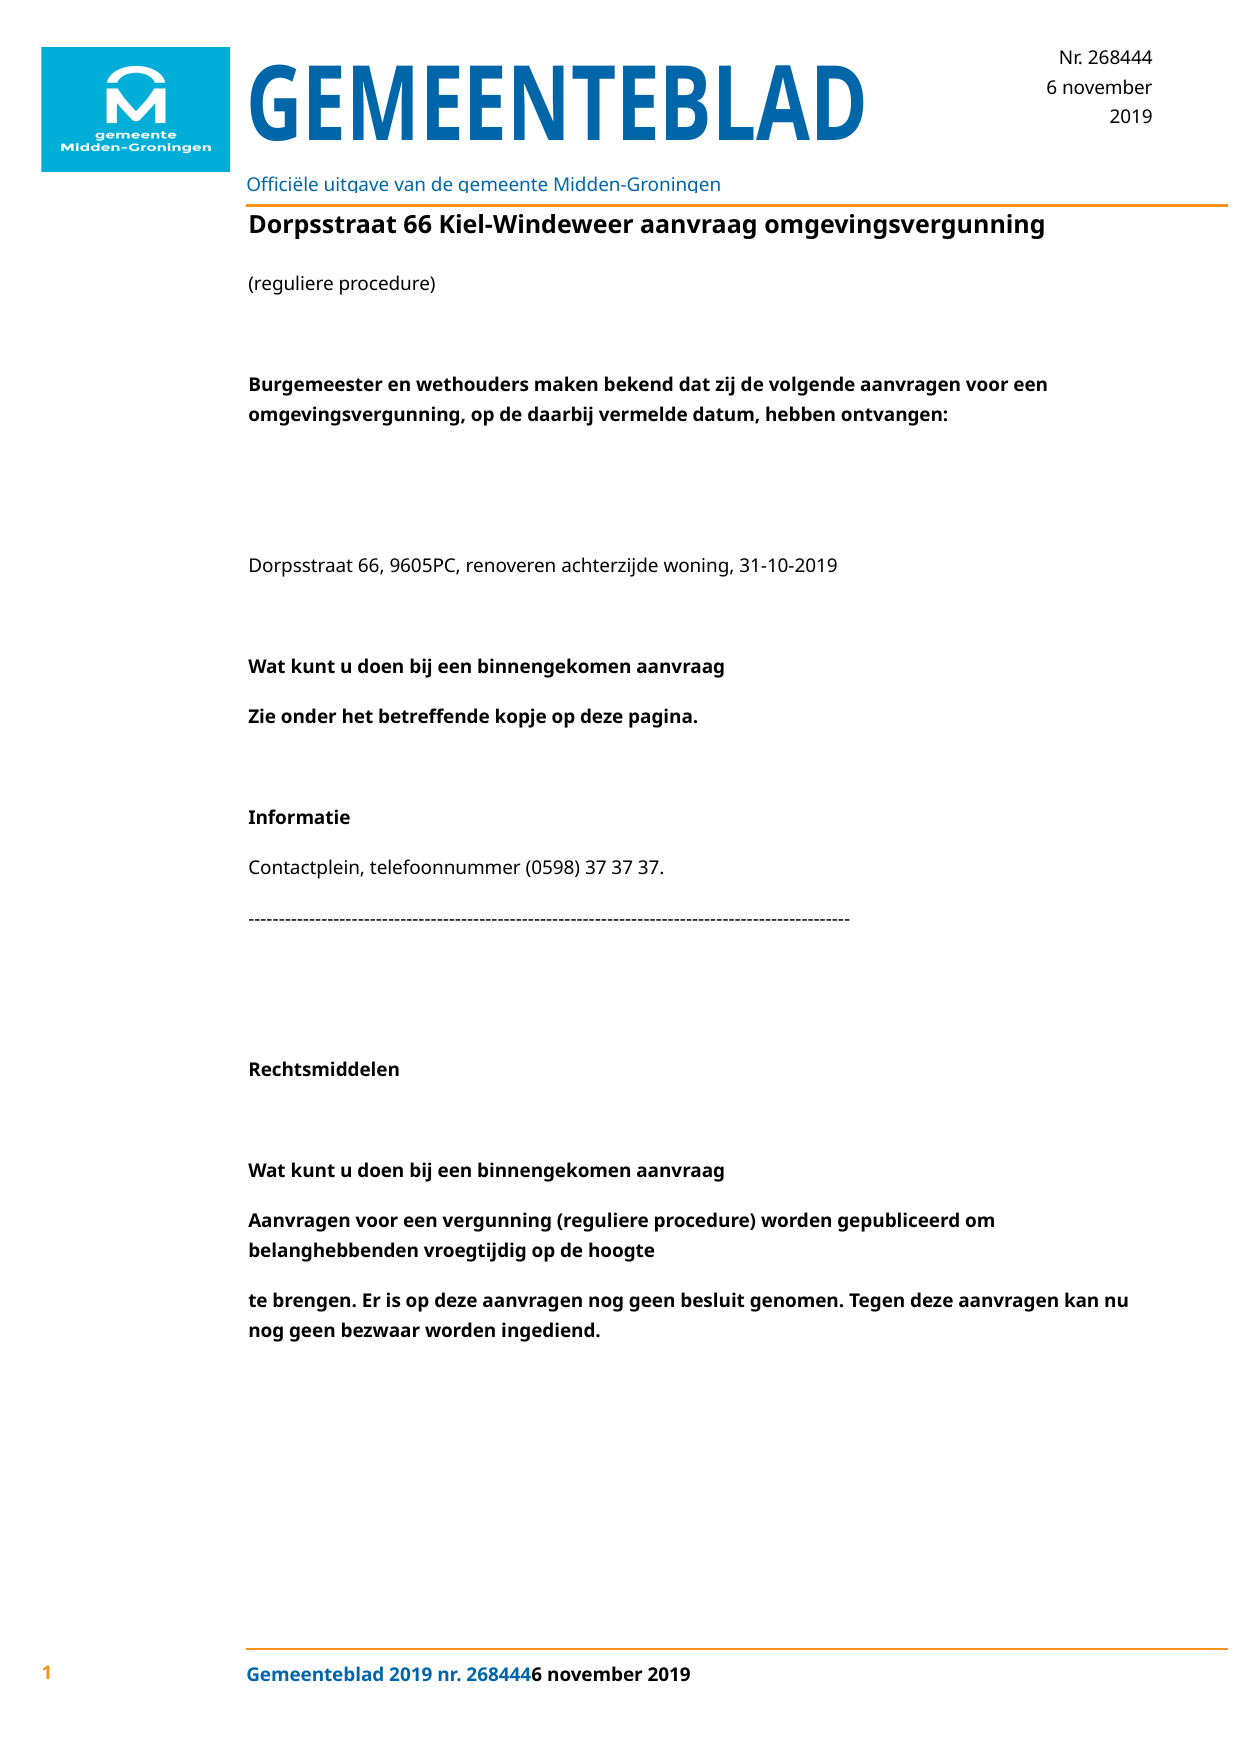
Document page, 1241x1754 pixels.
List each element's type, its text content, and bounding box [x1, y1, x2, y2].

text Burgemeester en wethouders maken bekend dat zij de volgende aanvragen voor een omgevingsvergunning, op de daarbij vermelde datum, hebben ontvangen: [248, 371, 1152, 426]
text te brengen. Er is op deze aanvragen nog geen besluit genomen. Tegen deze aanvragen kan nu nog geen bezwaar worden ingediend. [248, 1287, 1152, 1343]
text Informatie [248, 804, 1152, 830]
text (reguliere procedure) [248, 270, 1152, 296]
text Rechtsmiddelen [248, 1056, 1152, 1082]
picture [107, 89, 165, 122]
picture [108, 66, 164, 82]
text --------------------------------------------------------------------------------------------------- [248, 905, 1152, 931]
text Contactplein, telefoonnummer (0598) 37 37 37. [248, 854, 1152, 880]
text Wat kunt u doen bij een binnengekomen aanvraag [248, 1157, 1152, 1183]
text Wat kunt u doen bij een binnengekomen aanvraag [248, 653, 1152, 678]
text Aanvragen voor een vergunning (reguliere procedure) worden gepubliceerd om belanghebbenden vroegtijdig op de hoogte [248, 1207, 1152, 1263]
text Zie onder het betreffende kopje op deze pagina. [248, 703, 1152, 729]
picture [184, 146, 190, 153]
text Dorpsstraat 66, 9605PC, renoveren achterzijde woning, 31-10-2019 [248, 552, 1152, 578]
text Dorpsstraat 66 Kiel-Windeweer aanvraag omgevingsvergunning [248, 207, 1152, 241]
